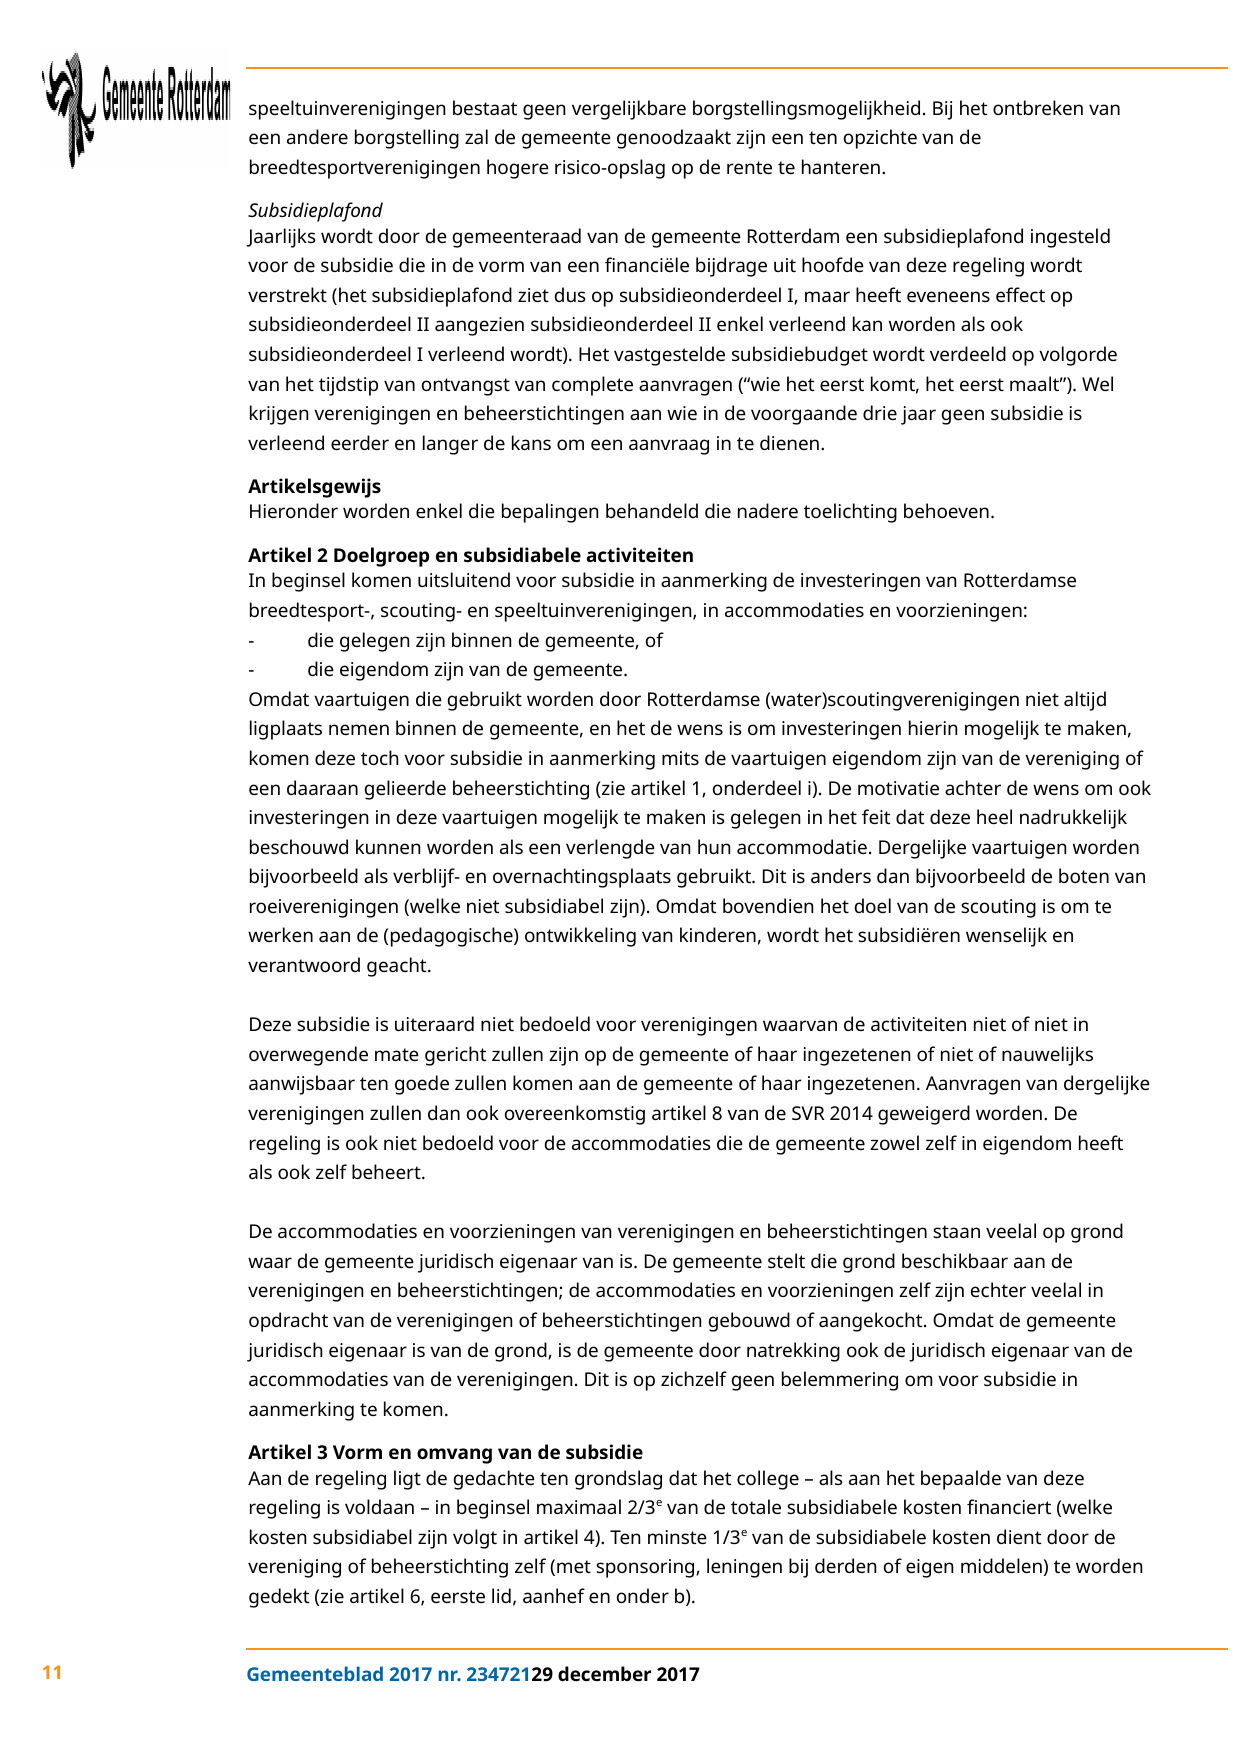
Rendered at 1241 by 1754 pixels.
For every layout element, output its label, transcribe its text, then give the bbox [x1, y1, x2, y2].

text Artikel 2 Doelgroep en subsidiabele activiteiten [248, 542, 1152, 568]
text Jaarlijks wordt door de gemeenteraad van de gemeente Rotterdam een subsidieplafond ingesteld voor de subsidie die in de vorm van een financiële bijdrage uit hoofde van deze regeling wordt verstrekt (het subsidieplafond ziet dus op subsidieonderdeel I, maar heeft eveneens effect op subsidieonderdeel II aangezien subsidieonderdeel II enkel verleend kan worden als ook subsidieonderdeel I verleend wordt). Het vastgestelde subsidiebudget wordt verdeeld op volgorde van het tijdstip van ontvangst van complete aanvragen (“wie het eerst komt, het eerst maalt”). Wel krijgen verenigingen en beheerstichtingen aan wie in de voorgaande drie jaar geen subsidie is verleend eerder en langer de kans om een aanvraag in te dienen. [248, 223, 1152, 456]
text speeltuinverenigingen bestaat geen vergelijkbare borgstellingsmogelijkheid. Bij het ontbreken van een andere borgstelling zal de gemeente genoodzaakt zijn een ten opzichte van de breedtesportverenigingen hogere risico-opslag op de rente te hanteren. [248, 95, 1152, 180]
picture [41, 47, 231, 172]
text Omdat vaartuigen die gebruikt worden door Rotterdamse (water)scoutingverenigingen niet altijd ligplaats nemen binnen de gemeente, en het de wens is om investeringen hierin mogelijk te maken, komen deze toch voor subsidie in aanmerking mits de vaartuigen eigendom zijn van de vereniging of een daaraan gelieerde beheerstichting (zie artikel 1, onderdeel i). De motivatie achter de wens om ook investeringen in deze vaartuigen mogelijk te maken is gelegen in het feit dat deze heel nadrukkelijk beschouwd kunnen worden als een verlengde van hun accommodatie. Dergelijke vaartuigen worden bijvoorbeeld als verblijf- en overnachtingsplaats gebruikt. Dit is anders dan bijvoorbeeld de boten van roeiverenigingen (welke niet subsidiabel zijn). Omdat bovendien het doel van de scouting is om te werken aan de (pedagogische) ontwikkeling van kinderen, wordt het subsidiëren wenselijk en verantwoord geacht. [248, 686, 1152, 978]
text Subsidieplafond [248, 197, 1152, 223]
text Aan de regeling ligt de gedachte ten grondslag dat het college – als aan het bepaalde van deze regeling is voldaan – in beginsel maximaal 2/3e van de totale subsidiabele kosten financiert (welke kosten subsidiabel zijn volgt in artikel 4). Ten minste 1/3e van de subsidiabele kosten dient door de vereniging of beheerstichting zelf (met sponsoring, leningen bij derden of eigen middelen) te worden gedekt (zie artikel 6, eerste lid, aanhef en onder b). [248, 1465, 1152, 1609]
text In beginsel komen uitsluitend voor subsidie in aanmerking de investeringen van Rotterdamse breedtesport-, scouting- en speeltuinverenigingen, in accommodaties en voorzieningen: [248, 568, 1152, 623]
list die eigendom zijn van de gemeente. [248, 656, 1152, 682]
text Hieronder worden enkel die bepalingen behandeld die nadere toelichting behoeven. [248, 499, 1152, 524]
text Artikelsgewijs [248, 473, 1152, 499]
text De accommodaties en voorzieningen van verenigingen en beheerstichtingen staan veelal op grond waar de gemeente juridisch eigenaar van is. De gemeente stelt die grond beschikbaar aan de verenigingen en beheerstichtingen; de accommodaties en voorzieningen zelf zijn echter veelal in opdracht van de verenigingen of beheerstichtingen gebouwd of aangekocht. Omdat de gemeente juridisch eigenaar is van de grond, is de gemeente door natrekking ook de juridisch eigenaar van de accommodaties van de verenigingen. Dit is op zichzelf geen belemmering om voor subsidie in aanmerking te komen. [248, 1218, 1152, 1422]
text Artikel 3 Vorm en omvang van de subsidie [248, 1439, 1152, 1465]
list die gelegen zijn binnen de gemeente, of [248, 627, 1152, 652]
text Deze subsidie is uiteraard niet bedoeld voor verenigingen waarvan de activiteiten niet of niet in overwegende mate gericht zullen zijn op de gemeente of haar ingezetenen of niet of nauwelijks aanwijsbaar ten goede zullen komen aan de gemeente of haar ingezetenen. Aanvragen van dergelijke verenigingen zullen dan ook overeenkomstig artikel 8 van de SVR 2014 geweigerd worden. De regeling is ook niet bedoeld voor de accommodaties die de gemeente zowel zelf in eigendom heeft als ook zelf beheert. [248, 1011, 1152, 1185]
